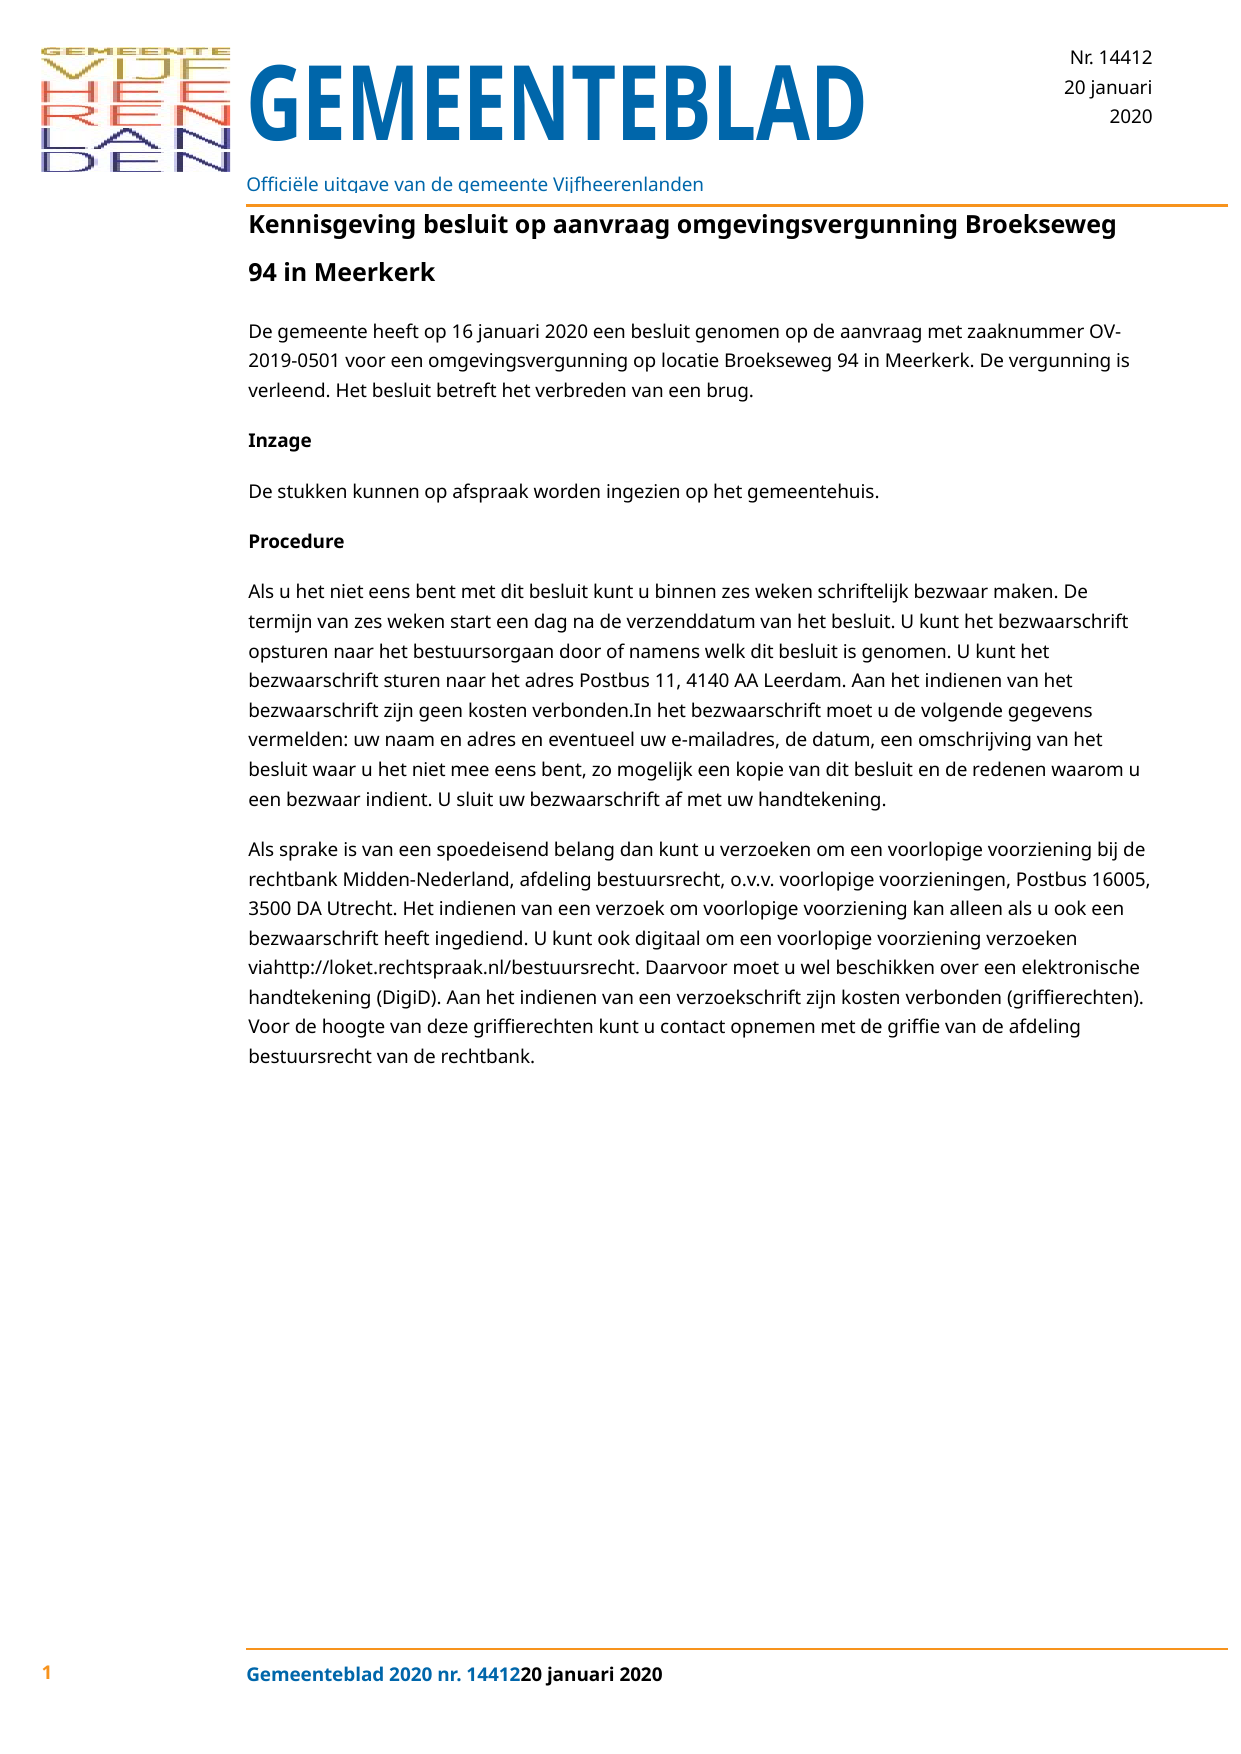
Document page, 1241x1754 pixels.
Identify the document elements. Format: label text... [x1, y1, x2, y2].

text Procedure [248, 528, 1152, 554]
text Kennisgeving besluit op aanvraag omgevingsvergunning Broekseweg 94 in Meerkerk [248, 207, 1152, 288]
text De gemeente heeft op 16 januari 2020 een besluit genomen op de aanvraag met zaaknummer OV-2019-0501 voor een omgevingsvergunning op locatie Broekseweg 94 in Meerkerk. De vergunning is verleend. Het besluit betreft het verbreden van een brug. [248, 318, 1152, 403]
text Inzage [248, 427, 1152, 453]
text Als sprake is van een spoedeisend belang dan kunt u verzoeken om een voorlopige voorziening bij de rechtbank Midden-Nederland, afdeling bestuursrecht, o.v.v. voorlopige voorzieningen, Postbus 16005, 3500 DA Utrecht. Het indienen van een verzoek om voorlopige voorziening kan alleen als u ook een bezwaarschrift heeft ingediend. U kunt ook digitaal om een voorlopige voorziening verzoeken viahttp://loket.rechtspraak.nl/bestuursrecht. Daarvoor moet u wel beschikken over een elektronische handtekening (DigiD). Aan het indienen van een verzoekschrift zijn kosten verbonden (griffierechten). Voor de hoogte van deze griffierechten kunt u contact opnemen met de griffie van de afdeling bestuursrecht van de rechtbank. [248, 836, 1152, 1069]
picture [41, 47, 231, 172]
text De stukken kunnen op afspraak worden ingezien op het gemeentehuis. [248, 478, 1152, 504]
text Als u het niet eens bent met dit besluit kunt u binnen zes weken schriftelijk bezwaar maken. De termijn van zes weken start een dag na de verzenddatum van het besluit. U kunt het bezwaarschrift opsturen naar het bestuursorgaan door of namens welk dit besluit is genomen. U kunt het bezwaarschrift sturen naar het adres Postbus 11, 4140 AA Leerdam. Aan het indienen van het bezwaarschrift zijn geen kosten verbonden.In het bezwaarschrift moet u de volgende gegevens vermelden: uw naam en adres en eventueel uw e-mailadres, de datum, een omschrijving van het besluit waar u het niet mee eens bent, zo mogelijk een kopie van dit besluit en de redenen waarom u een bezwaar indient. U sluit uw bezwaarschrift af met uw handtekening. [248, 579, 1152, 812]
